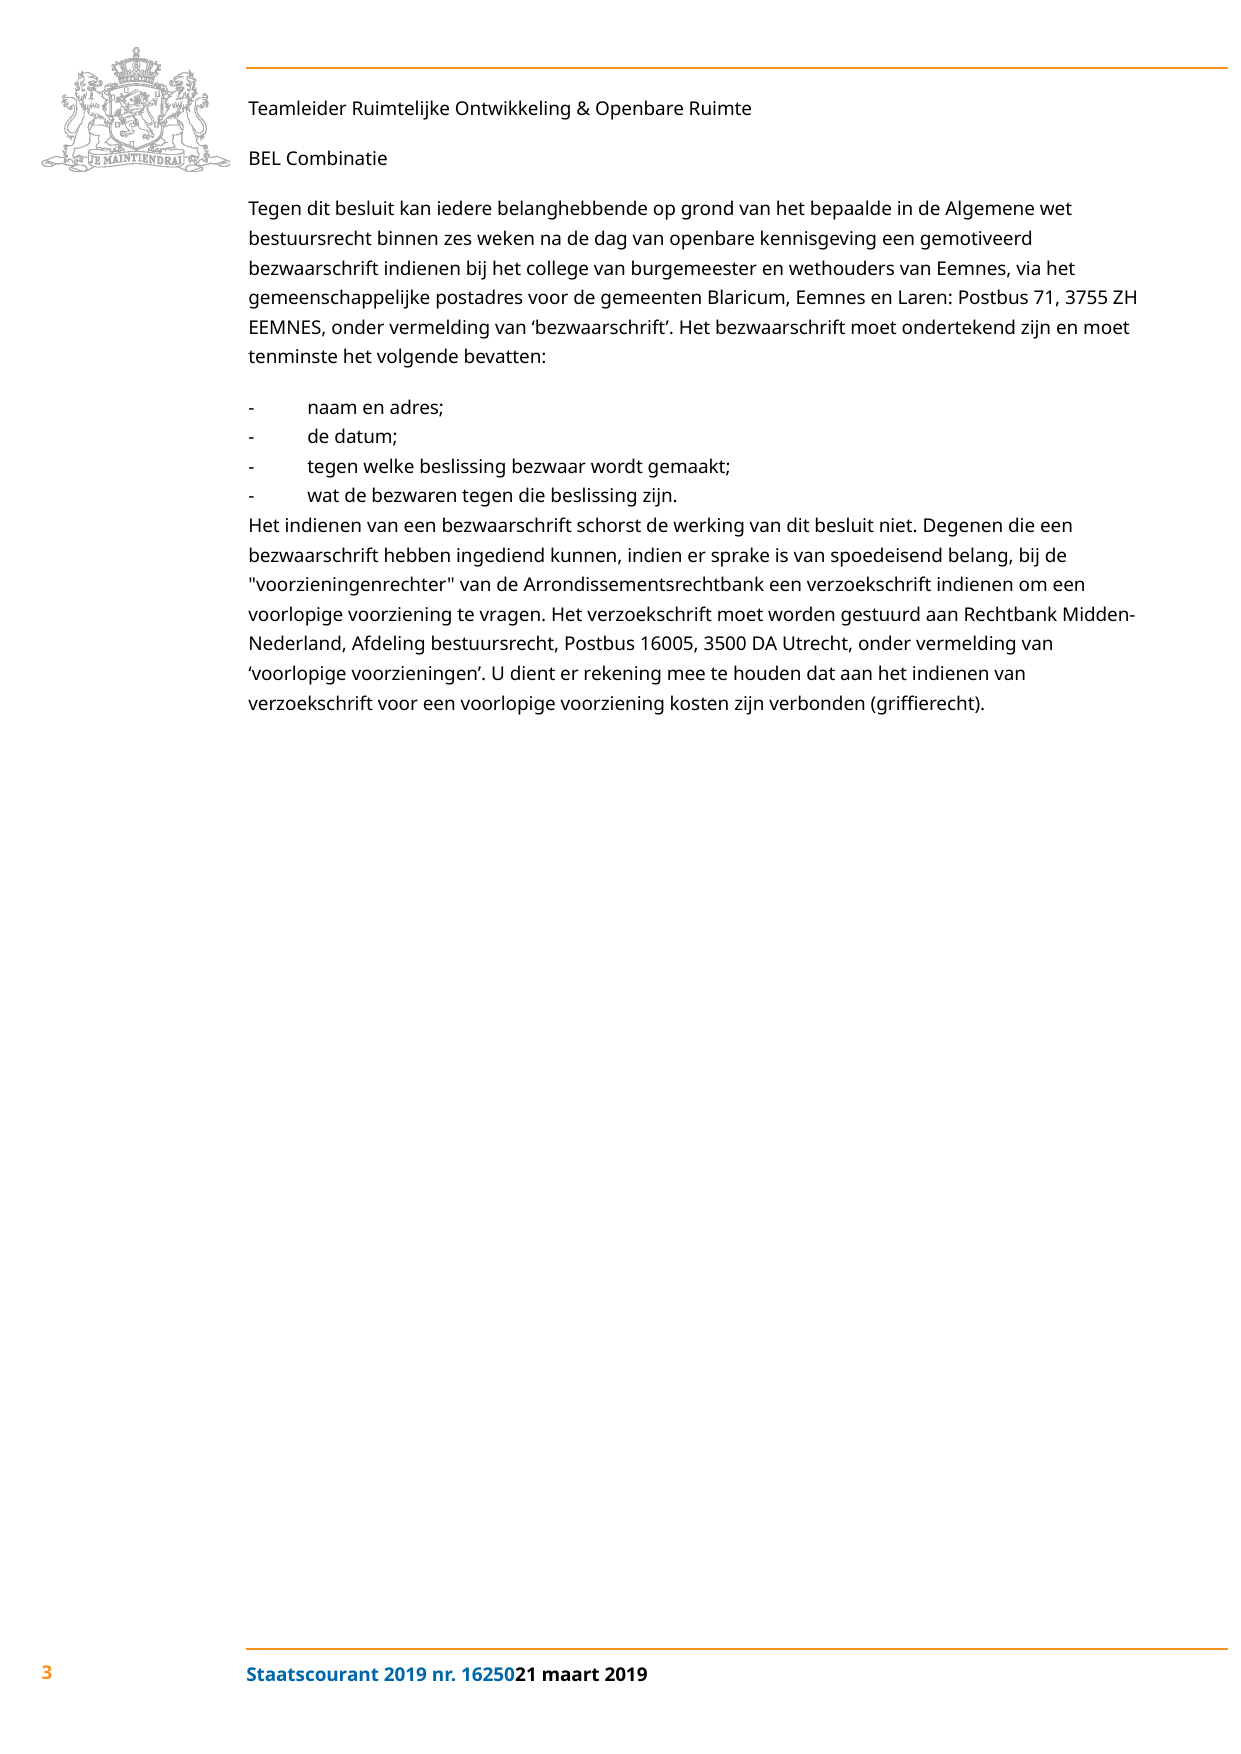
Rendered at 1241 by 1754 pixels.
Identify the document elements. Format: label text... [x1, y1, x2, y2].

list tegen welke beslissing bezwaar wordt gemaakt; [248, 453, 1152, 479]
list wat de bezwaren tegen die beslissing zijn. [248, 483, 1152, 508]
text Teamleider Ruimtelijke Ontwikkeling & Openbare Ruimte [248, 95, 1152, 121]
text Het indienen van een bezwaarschrift schorst de werking van dit besluit niet. Degenen die een bezwaarschrift hebben ingediend kunnen, indien er sprake is van spoedeisend belang, bij de "voorzieningenrechter" van de Arrondissementsrechtbank een verzoekschrift indienen om een voorlopige voorziening te vragen. Het verzoekschrift moet worden gestuurd aan Rechtbank Midden-Nederland, Afdeling bestuursrecht, Postbus 16005, 3500 DA Utrecht, onder vermelding van ‘voorlopige voorzieningen’. U dient er rekening mee te houden dat aan het indienen van verzoekschrift voor een voorlopige voorziening kosten zijn verbonden (griffierecht). [248, 512, 1152, 716]
list de datum; [248, 423, 1152, 449]
text Tegen dit besluit kan iedere belanghebbende op grond van het bepaalde in de Algemene wet bestuursrecht binnen zes weken na de dag van openbare kennisgeving een gemotiveerd bezwaarschrift indienen bij het college van burgemeester en wethouders van Eemnes, via het gemeenschappelijke postadres voor de gemeenten Blaricum, Eemnes en Laren: Postbus 71, 3755 ZH EEMNES, onder vermelding van ‘bezwaarschrift’. Het bezwaarschrift moet ondertekend zijn en moet tenminste het volgende bevatten: [248, 196, 1152, 369]
picture [41, 47, 231, 172]
text BEL Combinatie [248, 145, 1152, 171]
list naam en adres; [248, 394, 1152, 420]
